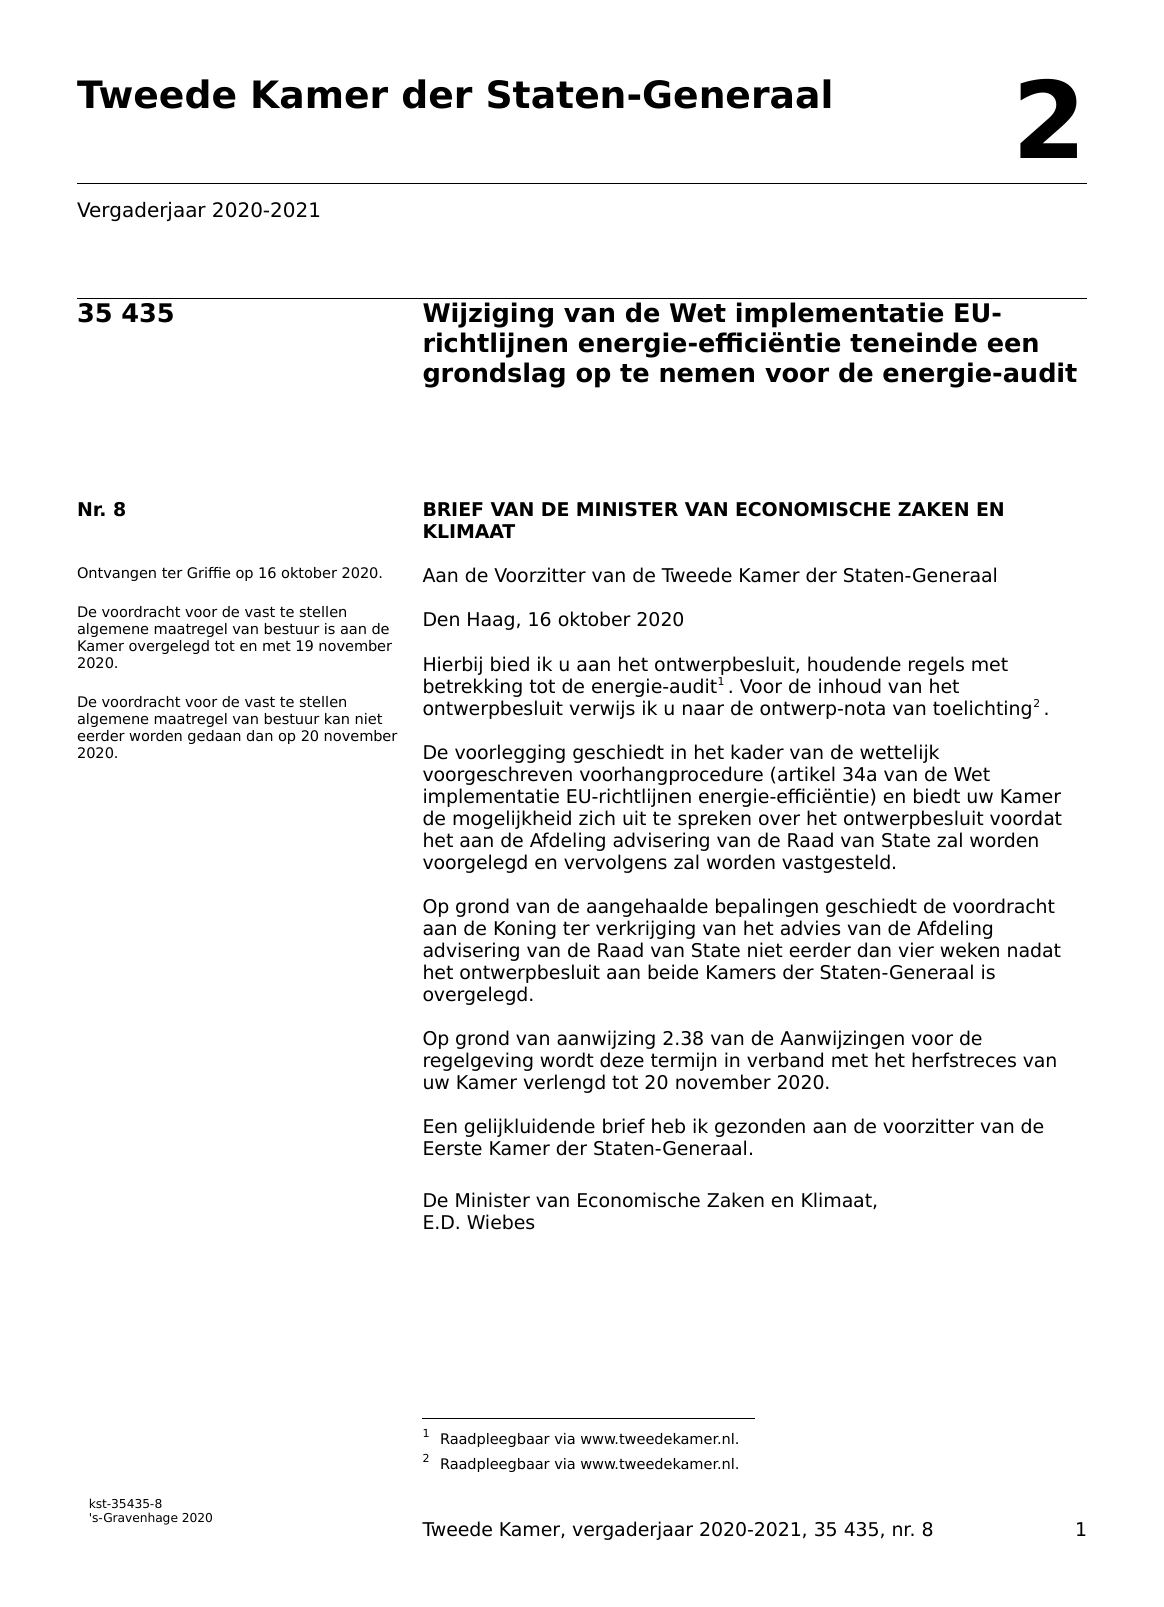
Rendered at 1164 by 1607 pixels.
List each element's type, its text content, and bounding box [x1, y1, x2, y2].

text De Minister van Economische Zaken en Klimaat, E.D. Wiebes [422, 1190, 1087, 1234]
text Op grond van aanwijzing 2.38 van de Aanwijzingen voor de regelgeving wordt deze termijn in verband met het herfstreces van uw Kamer verlengd tot 20 november 2020. [422, 1028, 1087, 1094]
text [77, 672, 399, 694]
table_cell Vergaderjaar 2020-2021 [77, 184, 1087, 298]
text Raadpleegbaar via www.tweedekamer.nl. [422, 1427, 1087, 1449]
text kst-35435-8 [88, 1497, 323, 1511]
table_header 2 [886, 59, 1087, 183]
text Raadpleegbaar via www.tweedekamer.nl. [422, 1452, 1087, 1474]
text Op grond van de aangehaalde bepalingen geschiedt de voordracht aan de Koning ter verkrijging van het advies van de Afdeling advisering van de Raad van State niet eerder dan vier weken nadat het ontwerpbesluit aan beide Kamers der Staten-Generaal is overgelegd. [422, 896, 1087, 1006]
text Ontvangen ter Griffie op 16 oktober 2020. [77, 565, 399, 582]
subtitle Nr. 8 BRIEF VAN DE MINISTER VAN ECONOMISCHE ZAKEN EN KLIMAAT [77, 499, 1087, 543]
text [77, 582, 399, 604]
text Aan de Voorzitter van de Tweede Kamer der Staten-Generaal [422, 565, 1087, 587]
text Den Haag, 16 oktober 2020 [422, 609, 1087, 631]
table_header Tweede Kamer der Staten-Generaal [77, 59, 886, 183]
text De voordracht voor de vast te stellen algemene maatregel van bestuur is aan de Kamer overgelegd tot en met 19 november 2020. [77, 604, 399, 672]
subtitle 35 435 Wijziging van de Wet implementatie EU-richtlijnen energie-efficiëntie teneinde een grondslag op te nemen voor de energie-audit [77, 299, 1087, 388]
text De voordracht voor de vast te stellen algemene maatregel van bestuur kan niet eerder worden gedaan dan op 20 november 2020. [77, 694, 399, 761]
text Een gelijkluidende brief heb ik gezonden aan de voorzitter van de Eerste Kamer der Staten-Generaal. [422, 1116, 1087, 1160]
text 's-Gravenhage 2020 [88, 1511, 323, 1525]
text Hierbij bied ik u aan het ontwerpbesluit, houdende regels met betrekking tot de energie-audit. Voor de inhoud van het ontwerpbesluit verwijs ik u naar de ontwerp-nota van toelichting. [422, 653, 1087, 719]
text De voorlegging geschiedt in het kader van de wettelijk voorgeschreven voorhangprocedure (artikel 34a van de Wet implementatie EU-richtlijnen energie-efficiëntie) en biedt uw Kamer de mogelijkheid zich uit te spreken over het ontwerpbesluit voordat het aan de Afdeling advisering van de Raad van State zal worden voorgelegd en vervolgens zal worden vastgesteld. [422, 742, 1087, 873]
